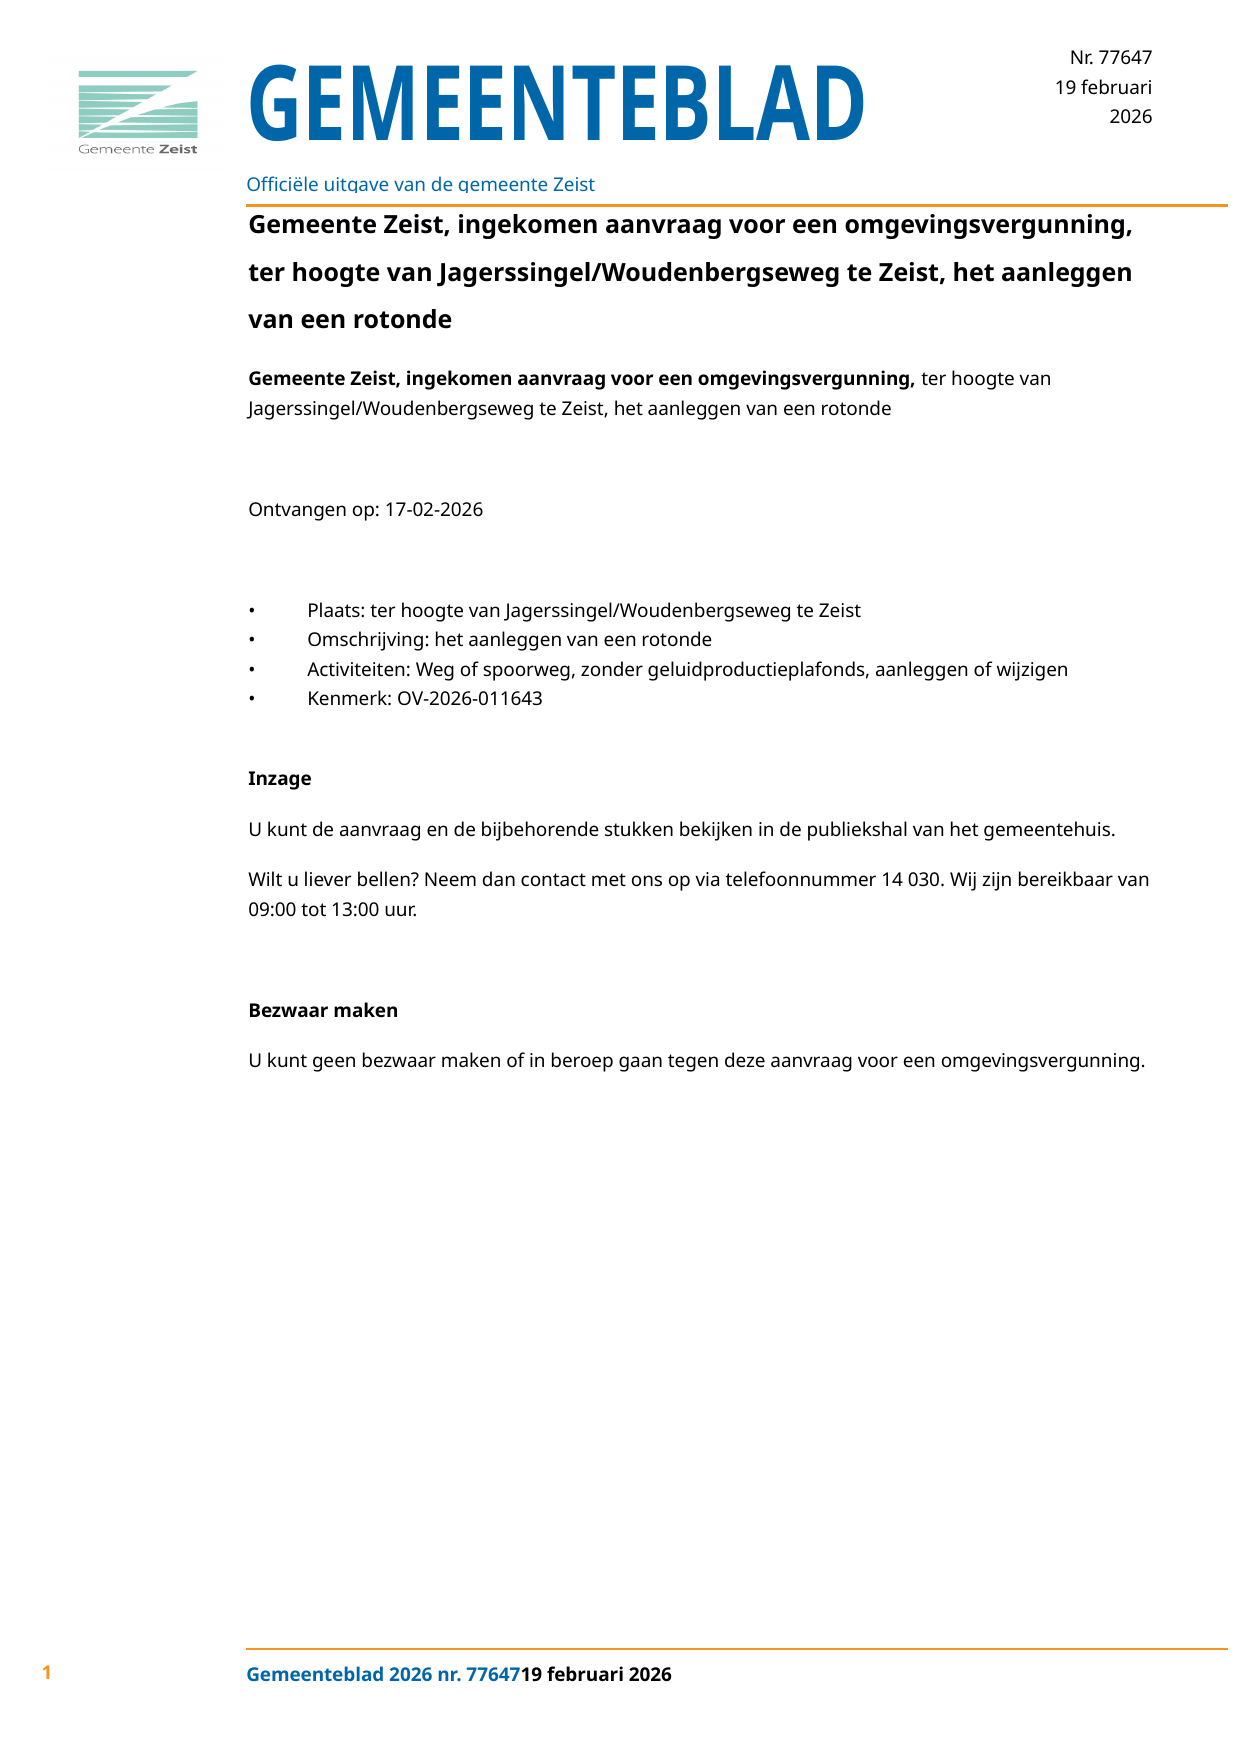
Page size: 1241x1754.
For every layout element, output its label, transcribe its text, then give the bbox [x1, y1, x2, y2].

text Gemeente Zeist, ingekomen aanvraag voor een omgevingsvergunning, ter hoogte van Jagerssingel/Woudenbergseweg te Zeist, het aanleggen van een rotonde [248, 207, 1152, 336]
text U kunt de aanvraag en de bijbehorende stukken bekijken in de publiekshal van het gemeentehuis. [248, 816, 1152, 842]
text Inzage [248, 766, 1152, 791]
list Kenmerk: OV-2026-011643 [248, 686, 1152, 711]
list Omschrijving: het aanleggen van een rotonde [248, 626, 1152, 652]
list Activiteiten: Weg of spoorweg, zonder geluidproductieplafonds, aanleggen of wijzigen [248, 656, 1152, 682]
text Gemeente Zeist, ingekomen aanvraag voor een omgevingsvergunning, ter hoogte van Jagerssingel/Woudenbergseweg te Zeist, het aanleggen van een rotonde [248, 366, 1152, 421]
text U kunt geen bezwaar maken of in beroep gaan tegen deze aanvraag voor een omgevingsvergunning. [248, 1047, 1152, 1073]
text Wilt u liever bellen? Neem dan contact met ons op via telefoonnummer 14 030. Wij zijn bereikbaar van 09:00 tot 13:00 uur. [248, 866, 1152, 922]
list Plaats: ter hoogte van Jagerssingel/Woudenbergseweg te Zeist [248, 597, 1152, 622]
picture [41, 47, 231, 172]
text Ontvangen op: 17-02-2026 [248, 496, 1152, 522]
text Bezwaar maken [248, 997, 1152, 1022]
